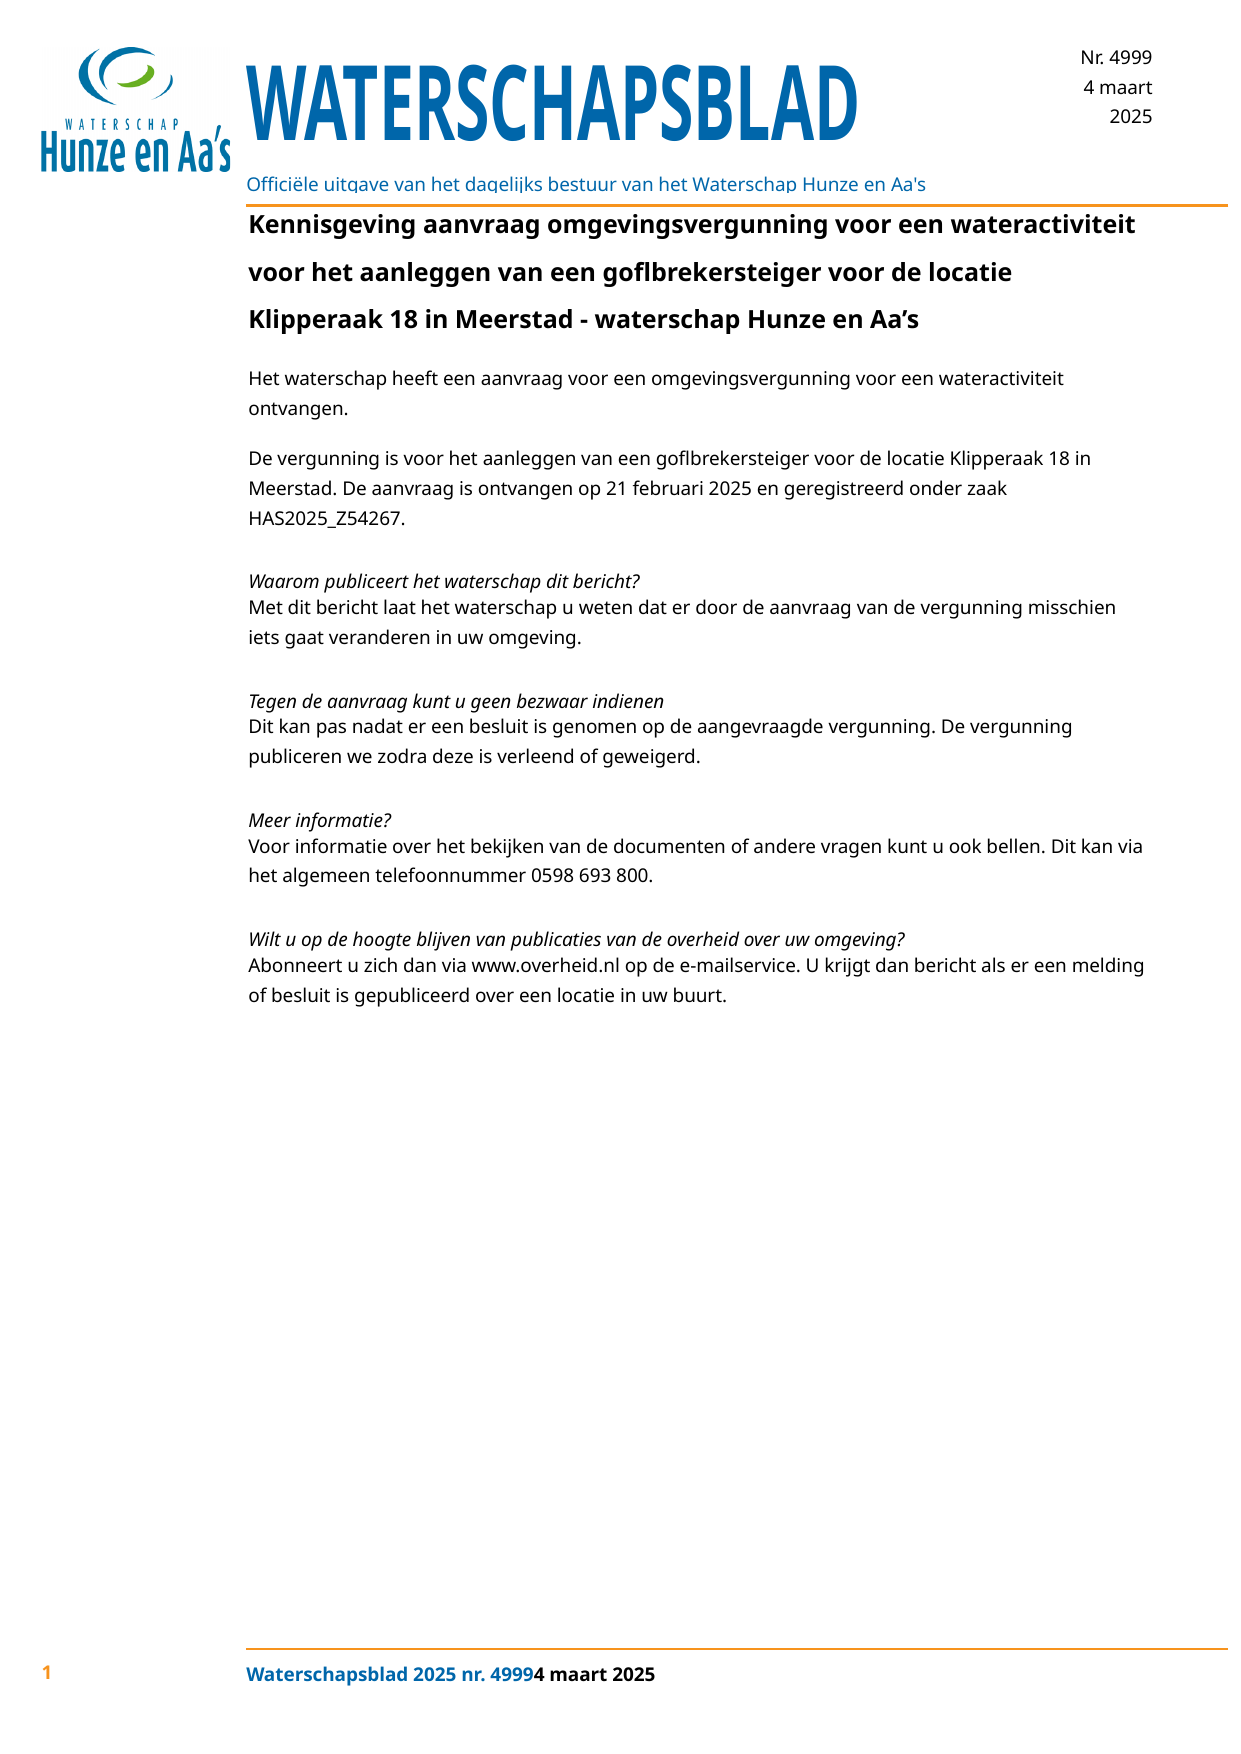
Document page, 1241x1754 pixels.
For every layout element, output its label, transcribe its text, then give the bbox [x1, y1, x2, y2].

text Abonneert u zich dan via www.overheid.nl op de e-mailservice. U krijgt dan bericht als er een melding of besluit is gepubliceerd over een locatie in uw buurt. [248, 952, 1152, 1007]
text Kennisgeving aanvraag omgevingsvergunning voor een wateractiviteit voor het aanleggen van een goflbrekersteiger voor de locatie Klipperaak 18 in Meerstad - waterschap Hunze en Aa’s [248, 207, 1152, 336]
picture [226, 145, 231, 156]
text Wilt u op de hoogte blijven van publicaties van de overheid over uw omgeving? [248, 926, 1152, 952]
text De vergunning is voor het aanleggen van een goflbrekersteiger voor de locatie Klipperaak 18 in Meerstad. De aanvraag is ontvangen op 21 februari 2025 en geregistreerd onder zaak HAS2025_Z54267. [248, 446, 1152, 530]
text Het waterschap heeft een aanvraag voor een omgevingsvergunning voor een wateractiviteit ontvangen. [248, 366, 1152, 421]
picture [183, 163, 191, 172]
text Tegen de aanvraag kunt u geen bezwaar indienen [248, 688, 1152, 714]
text Waarom publiceert het waterschap dit bericht? [248, 569, 1152, 594]
picture [41, 47, 231, 172]
picture [47, 154, 51, 172]
text Met dit bericht laat het waterschap u weten dat er door de aanvraag van de vergunning misschien iets gaat veranderen in uw omgeving. [248, 594, 1152, 650]
text Voor informatie over het bekijken van de documenten of andere vragen kunt u ook bellen. Dit kan via het algemeen telefoonnummer 0598 693 800. [248, 833, 1152, 888]
text Meer informatie? [248, 807, 1152, 833]
text Dit kan pas nadat er een besluit is genomen op de aangevraagde vergunning. De vergunning publiceren we zodra deze is verleend of geweigerd. [248, 714, 1152, 769]
